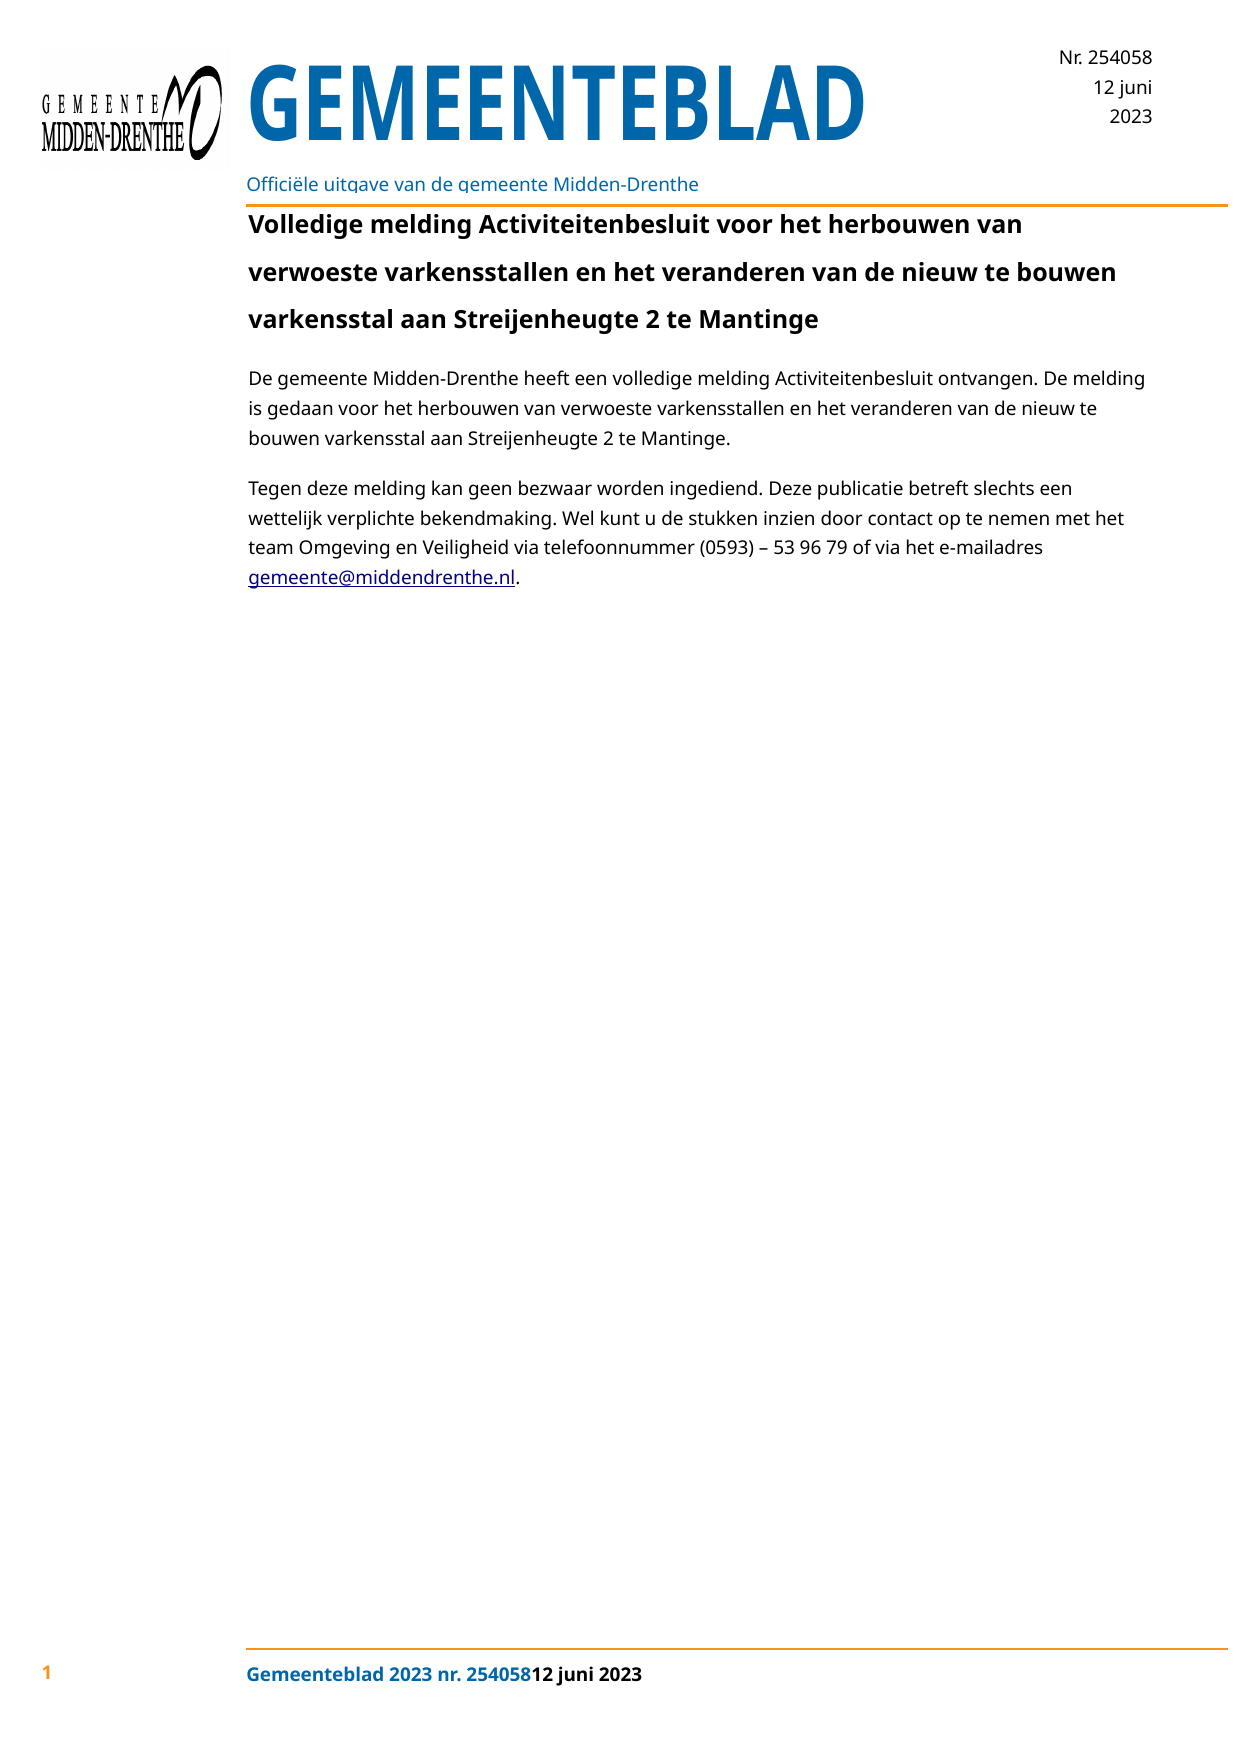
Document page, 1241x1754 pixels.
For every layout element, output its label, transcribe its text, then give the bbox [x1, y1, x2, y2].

text De gemeente Midden-Drenthe heeft een volledige melding Activiteitenbesluit ontvangen. De melding is gedaan voor het herbouwen van verwoeste varkensstallen en het veranderen van de nieuw te bouwen varkensstal aan Streijenheugte 2 te Mantinge. [248, 366, 1152, 450]
picture [41, 47, 231, 172]
text Tegen deze melding kan geen bezwaar worden ingediend. Deze publicatie betreft slechts een wettelijk verplichte bekendmaking. Wel kunt u de stukken inzien door contact op te nemen met het team Omgeving en Veiligheid via telefoonnummer (0593) – 53 96 79 of via het e-mailadres gemeente@middendrenthe.nl. [248, 475, 1152, 589]
text Volledige melding Activiteitenbesluit voor het herbouwen van verwoeste varkensstallen en het veranderen van de nieuw te bouwen varkensstal aan Streijenheugte 2 te Mantinge [248, 207, 1152, 336]
